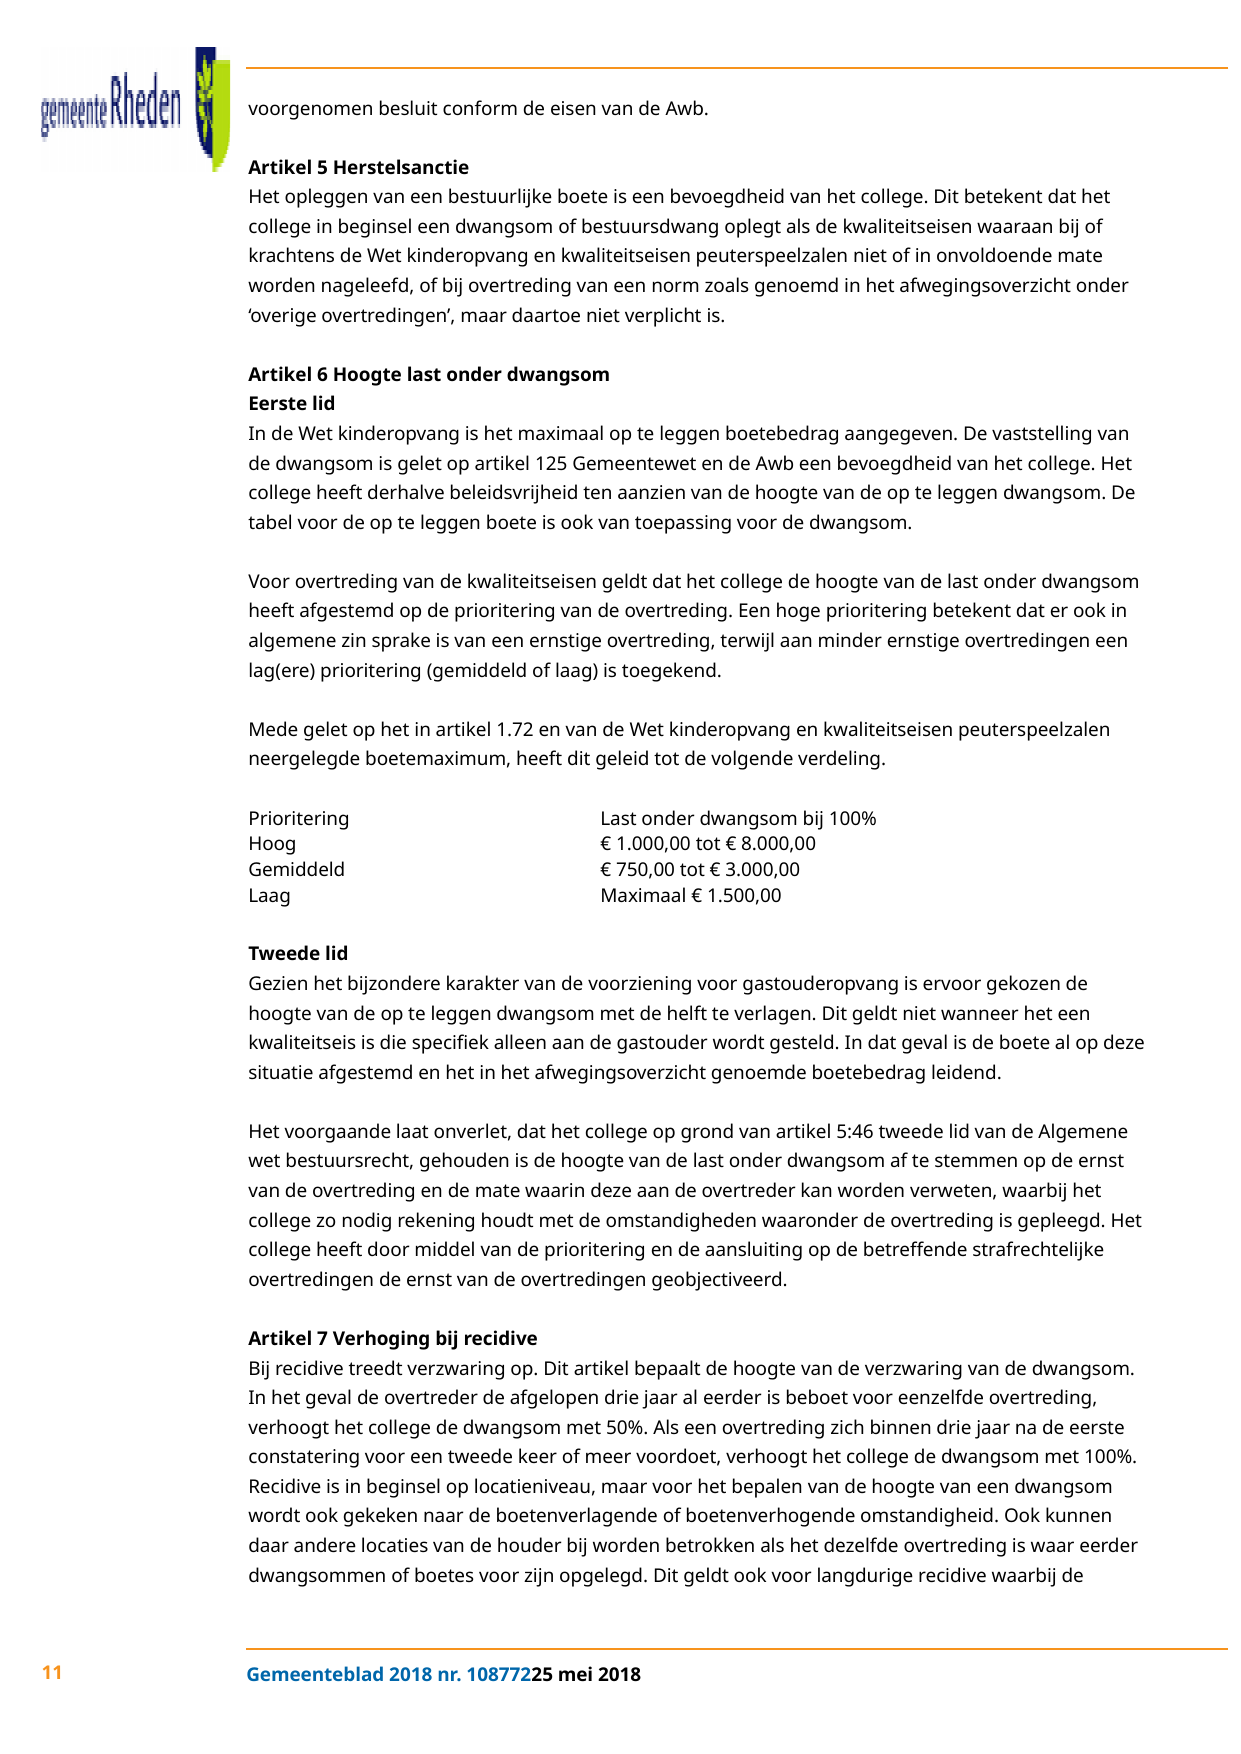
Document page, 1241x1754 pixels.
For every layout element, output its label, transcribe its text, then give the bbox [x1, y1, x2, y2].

text voorgenomen besluit conform de eisen van de Awb. [248, 95, 1152, 121]
text Gezien het bijzondere karakter van de voorziening voor gastouderopvang is ervoor gekozen de hoogte van de op te leggen dwangsom met de helft te verlagen. Dit geldt niet wanneer het een kwaliteitseis is die specifiek alleen aan de gastouder wordt gesteld. In dat geval is de boete al op deze situatie afgestemd en het in het afwegingsoverzicht genoemde boetebedrag leidend. [248, 970, 1152, 1085]
text Artikel 7 Verhoging bij recidive [248, 1325, 1152, 1351]
text Het voorgaande laat onverlet, dat het college op grond van artikel 5:46 tweede lid van de Algemene wet bestuursrecht, gehouden is de hoogte van de last onder dwangsom af te stemmen op de ernst van de overtreding en de mate waarin deze aan de overtreder kan worden verweten, waarbij het college zo nodig rekening houdt met de omstandigheden waaronder de overtreding is gepleegd. Het college heeft door middel van de prioritering en de aansluiting op de betreffende strafrechtelijke overtredingen de ernst van de overtredingen geobjectiveerd. [248, 1118, 1152, 1292]
text Voor overtreding van de kwaliteitseisen geldt dat het college de hoogte van de last onder dwangsom heeft afgestemd op de prioritering van de overtreding. Een hoge prioritering betekent dat er ook in algemene zin sprake is van een ernstige overtreding, terwijl aan minder ernstige overtredingen een lag(ere) prioritering (gemiddeld of laag) is toegekend. [248, 568, 1152, 683]
text Tweede lid [248, 941, 1152, 966]
table_header Prioritering [248, 805, 600, 831]
table_cell € 750,00 tot € 3.000,00 [600, 856, 1152, 882]
table_header Last onder dwangsom bij 100% [600, 805, 1152, 831]
table_cell € 1.000,00 tot € 8.000,00 [600, 831, 1152, 856]
text Het opleggen van een bestuurlijke boete is een bevoegdheid van het college. Dit betekent dat het college in beginsel een dwangsom of bestuursdwang oplegt als de kwaliteitseisen waaraan bij of krachtens de Wet kinderopvang en kwaliteitseisen peuterspeelzalen niet of in onvoldoende mate worden nageleefd, of bij overtreding van een norm zoals genoemd in het afwegingsoverzicht onder ‘overige overtredingen’, maar daartoe niet verplicht is. [248, 183, 1152, 328]
text Bij recidive treedt verzwaring op. Dit artikel bepaalt de hoogte van de verzwaring van de dwangsom. [248, 1355, 1152, 1381]
text Artikel 6 Hoogte last onder dwangsom [248, 361, 1152, 387]
table_cell Laag [248, 882, 600, 908]
picture [41, 47, 231, 172]
table_cell Hoog [248, 831, 600, 856]
text In de Wet kinderopvang is het maximaal op te leggen boetebedrag aangegeven. De vaststelling van de dwangsom is gelet op artikel 125 Gemeentewet en de Awb een bevoegdheid van het college. Het college heeft derhalve beleidsvrijheid ten aanzien van de hoogte van de op te leggen dwangsom. De tabel voor de op te leggen boete is ook van toepassing voor de dwangsom. [248, 420, 1152, 535]
table_cell Maximaal € 1.500,00 [600, 882, 1152, 908]
text Eerste lid [248, 391, 1152, 416]
table_cell Gemiddeld [248, 856, 600, 882]
text In het geval de overtreder de afgelopen drie jaar al eerder is beboet voor eenzelfde overtreding, verhoogt het college de dwangsom met 50%. Als een overtreding zich binnen drie jaar na de eerste constatering voor een tweede keer of meer voordoet, verhoogt het college de dwangsom met 100%. [248, 1384, 1152, 1469]
text Mede gelet op het in artikel 1.72 en van de Wet kinderopvang en kwaliteitseisen peuterspeelzalen neergelegde boetemaximum, heeft dit geleid tot de volgende verdeling. [248, 716, 1152, 771]
text Recidive is in beginsel op locatieniveau, maar voor het bepalen van de hoogte van een dwangsom wordt ook gekeken naar de boetenverlagende of boetenverhogende omstandigheid. Ook kunnen daar andere locaties van de houder bij worden betrokken als het dezelfde overtreding is waar eerder dwangsommen of boetes voor zijn opgelegd. Dit geldt ook voor langdurige recidive waarbij de [248, 1473, 1152, 1588]
text Artikel 5 Herstelsanctie [248, 154, 1152, 180]
